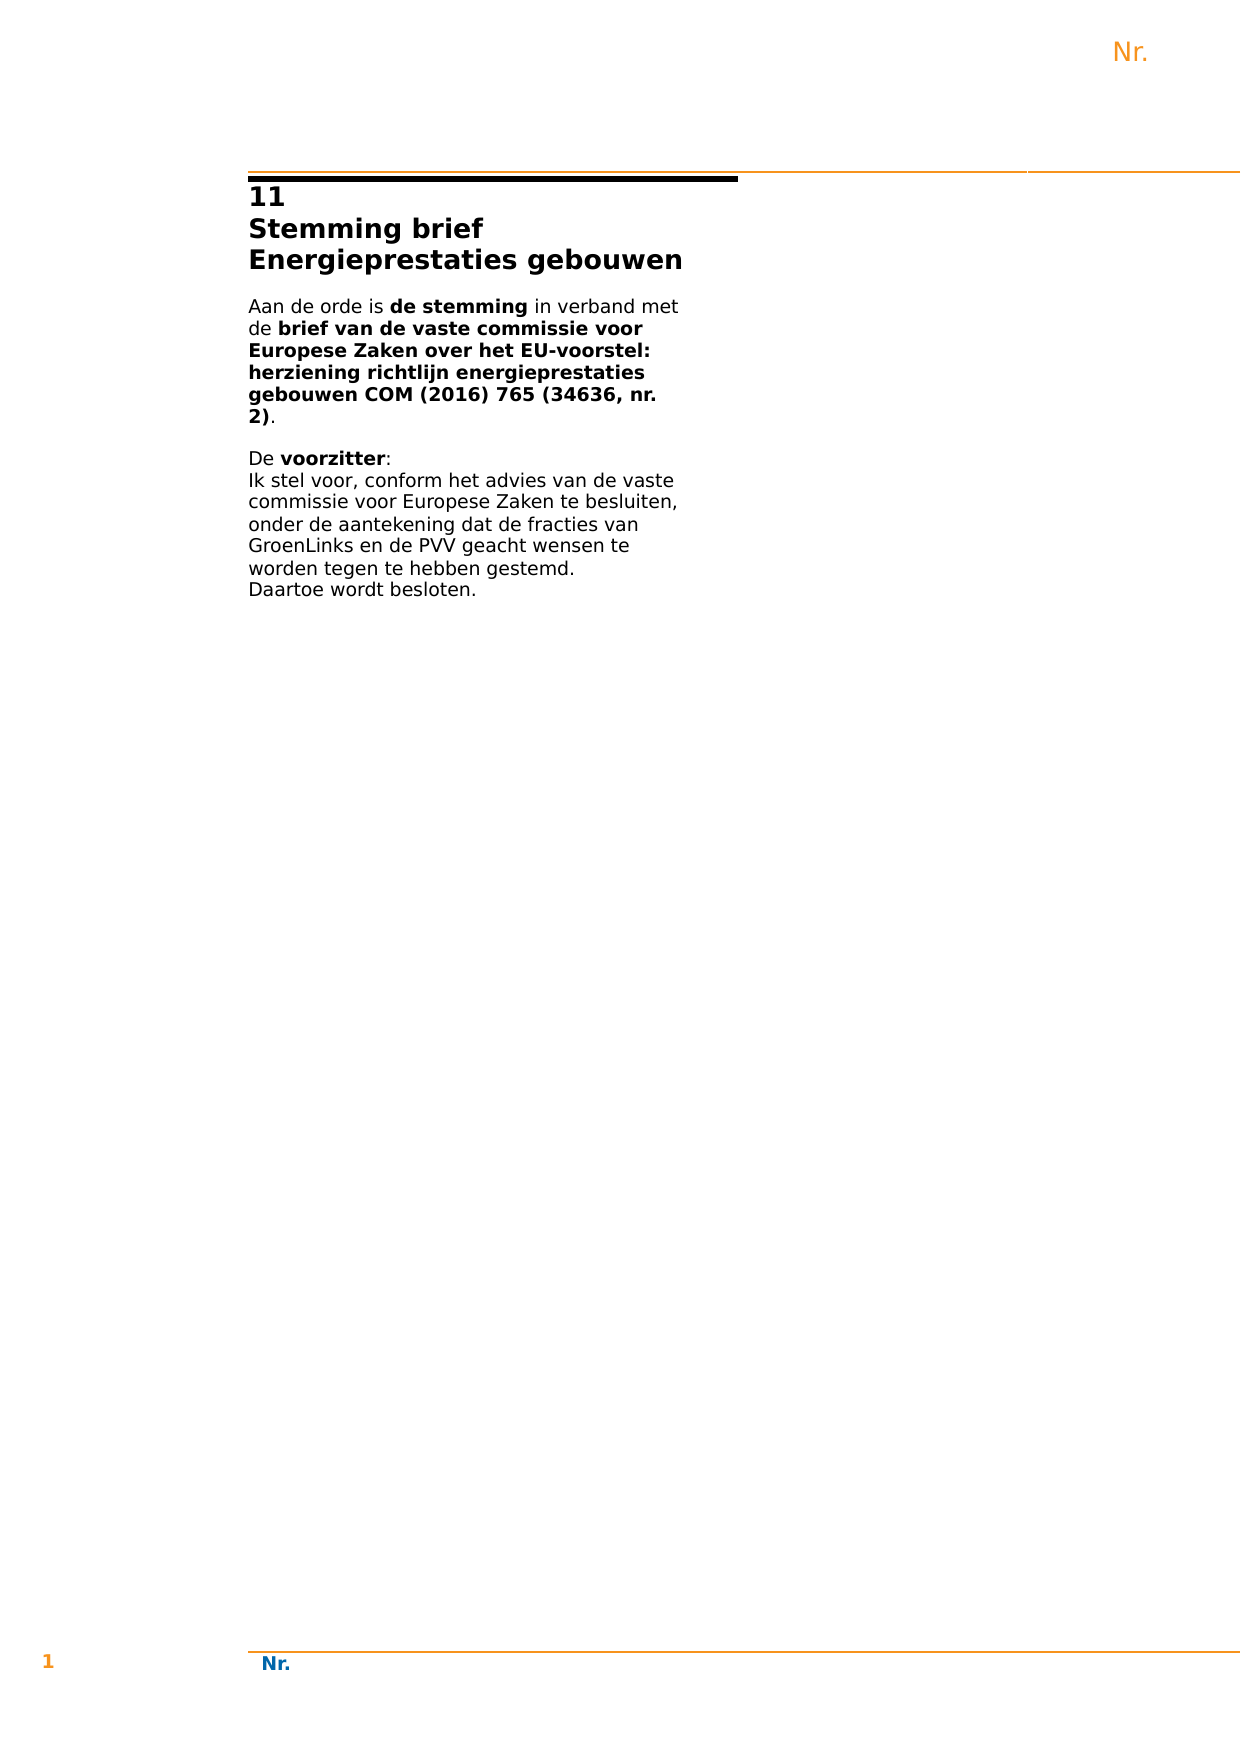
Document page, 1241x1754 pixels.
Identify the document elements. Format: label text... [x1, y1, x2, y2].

text Daartoe wordt besloten. [248, 579, 691, 601]
text Aan de orde is de stemming in verband met de brief van de vaste commissie voor Europese Zaken over het EU-voorstel: herziening richtlijn energieprestaties gebouwen COM (2016) 765 (34636, nr. 2). [248, 296, 691, 427]
text De voorzitter: [248, 447, 691, 469]
text Ik stel voor, conform het advies van de vaste commissie voor Europese Zaken te besluiten, onder de aantekening dat de fracties van GroenLinks en de PVV geacht wensen te worden tegen te hebben gestemd. [248, 469, 691, 579]
title 11 Stemming brief Energieprestaties gebouwen [248, 182, 691, 276]
